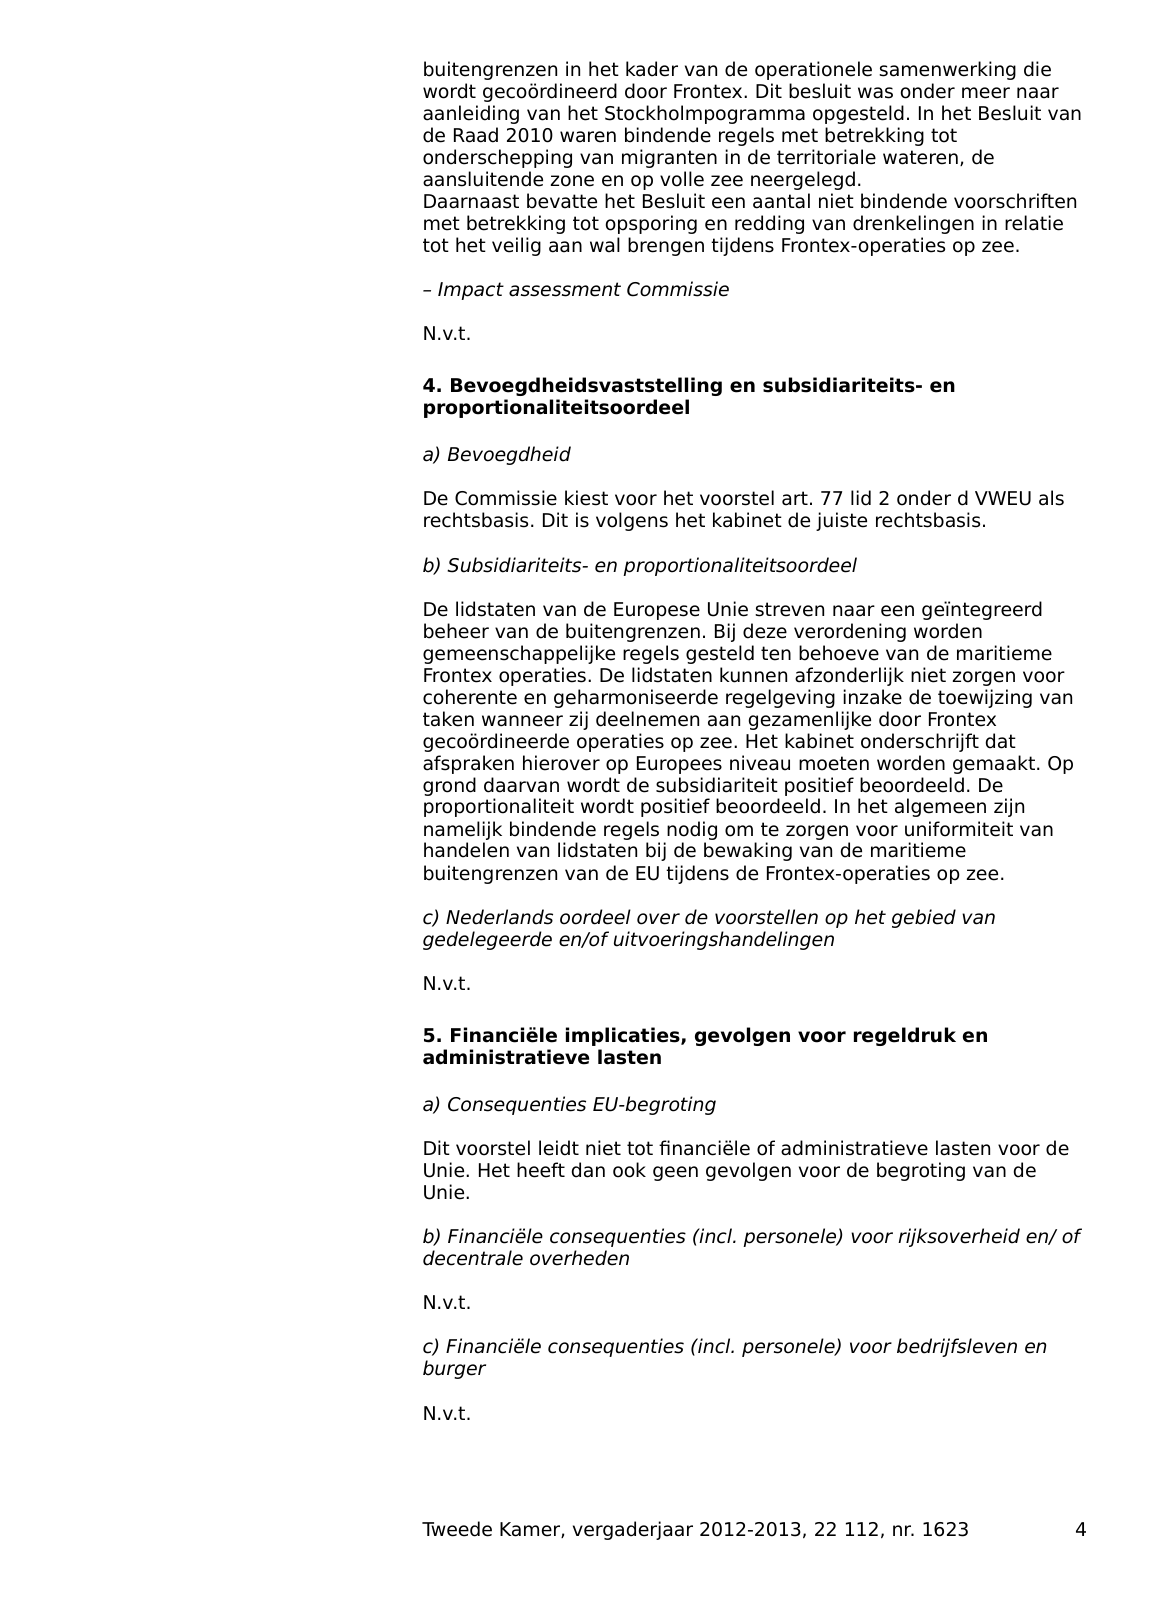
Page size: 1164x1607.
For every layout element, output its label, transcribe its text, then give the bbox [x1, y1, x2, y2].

text N.v.t. [422, 1402, 1087, 1424]
subtitle a) Consequenties EU-begroting [422, 1094, 1087, 1116]
subtitle b) Financiële consequenties (incl. personele) voor rijksoverheid en/ of decentrale overheden [422, 1226, 1087, 1270]
subtitle 5. Financiële implicaties, gevolgen voor regeldruk en administratieve lasten [422, 1025, 1087, 1069]
text De lidstaten van de Europese Unie streven naar een geïntegreerd beheer van de buitengrenzen. Bij deze verordening worden gemeenschappelijke regels gesteld ten behoeve van de maritieme Frontex operaties. De lidstaten kunnen afzonderlijk niet zorgen voor coherente en geharmoniseerde regelgeving inzake de toewijzing van taken wanneer zij deelnemen aan gezamenlijke door Frontex gecoördineerde operaties op zee. Het kabinet onderschrijft dat afspraken hierover op Europees niveau moeten worden gemaakt. Op grond daarvan wordt de subsidiariteit positief beoordeeld. De proportionaliteit wordt positief beoordeeld. In het algemeen zijn namelijk bindende regels nodig om te zorgen voor uniformiteit van handelen van lidstaten bij de bewaking van de maritieme buitengrenzen van de EU tijdens de Frontex-operaties op zee. [422, 599, 1087, 884]
subtitle c) Financiële consequenties (incl. personele) voor bedrijfsleven en burger [422, 1336, 1087, 1380]
text N.v.t. [422, 323, 1087, 345]
subtitle c) Nederlands oordeel over de voorstellen op het gebied van gedelegeerde en/of uitvoeringshandelingen [422, 907, 1087, 951]
text N.v.t. [422, 973, 1087, 995]
text buitengrenzen in het kader van de operationele samenwerking die wordt gecoördineerd door Frontex. Dit besluit was onder meer naar aanleiding van het Stockholmpogramma opgesteld. In het Besluit van de Raad 2010 waren bindende regels met betrekking tot onderschepping van migranten in de territoriale wateren, de aansluitende zone en op volle zee neergelegd. [422, 59, 1087, 191]
subtitle a) Bevoegdheid [422, 444, 1087, 466]
text N.v.t. [422, 1292, 1087, 1314]
text De Commissie kiest voor het voorstel art. 77 lid 2 onder d VWEU als rechtsbasis. Dit is volgens het kabinet de juiste rechtsbasis. [422, 488, 1087, 532]
text Daarnaast bevatte het Besluit een aantal niet bindende voorschriften met betrekking tot opsporing en redding van drenkelingen in relatie tot het veilig aan wal brengen tijdens Frontex-operaties op zee. [422, 191, 1087, 257]
subtitle b) Subsidiariteits- en proportionaliteitsoordeel [422, 554, 1087, 576]
text Dit voorstel leidt niet tot financiële of administratieve lasten voor de Unie. Het heeft dan ook geen gevolgen voor de begroting van de Unie. [422, 1138, 1087, 1204]
subtitle 4. Bevoegdheidsvaststelling en subsidiariteits- en proportionaliteitsoordeel [422, 375, 1087, 419]
subtitle – Impact assessment Commissie [422, 279, 1087, 301]
